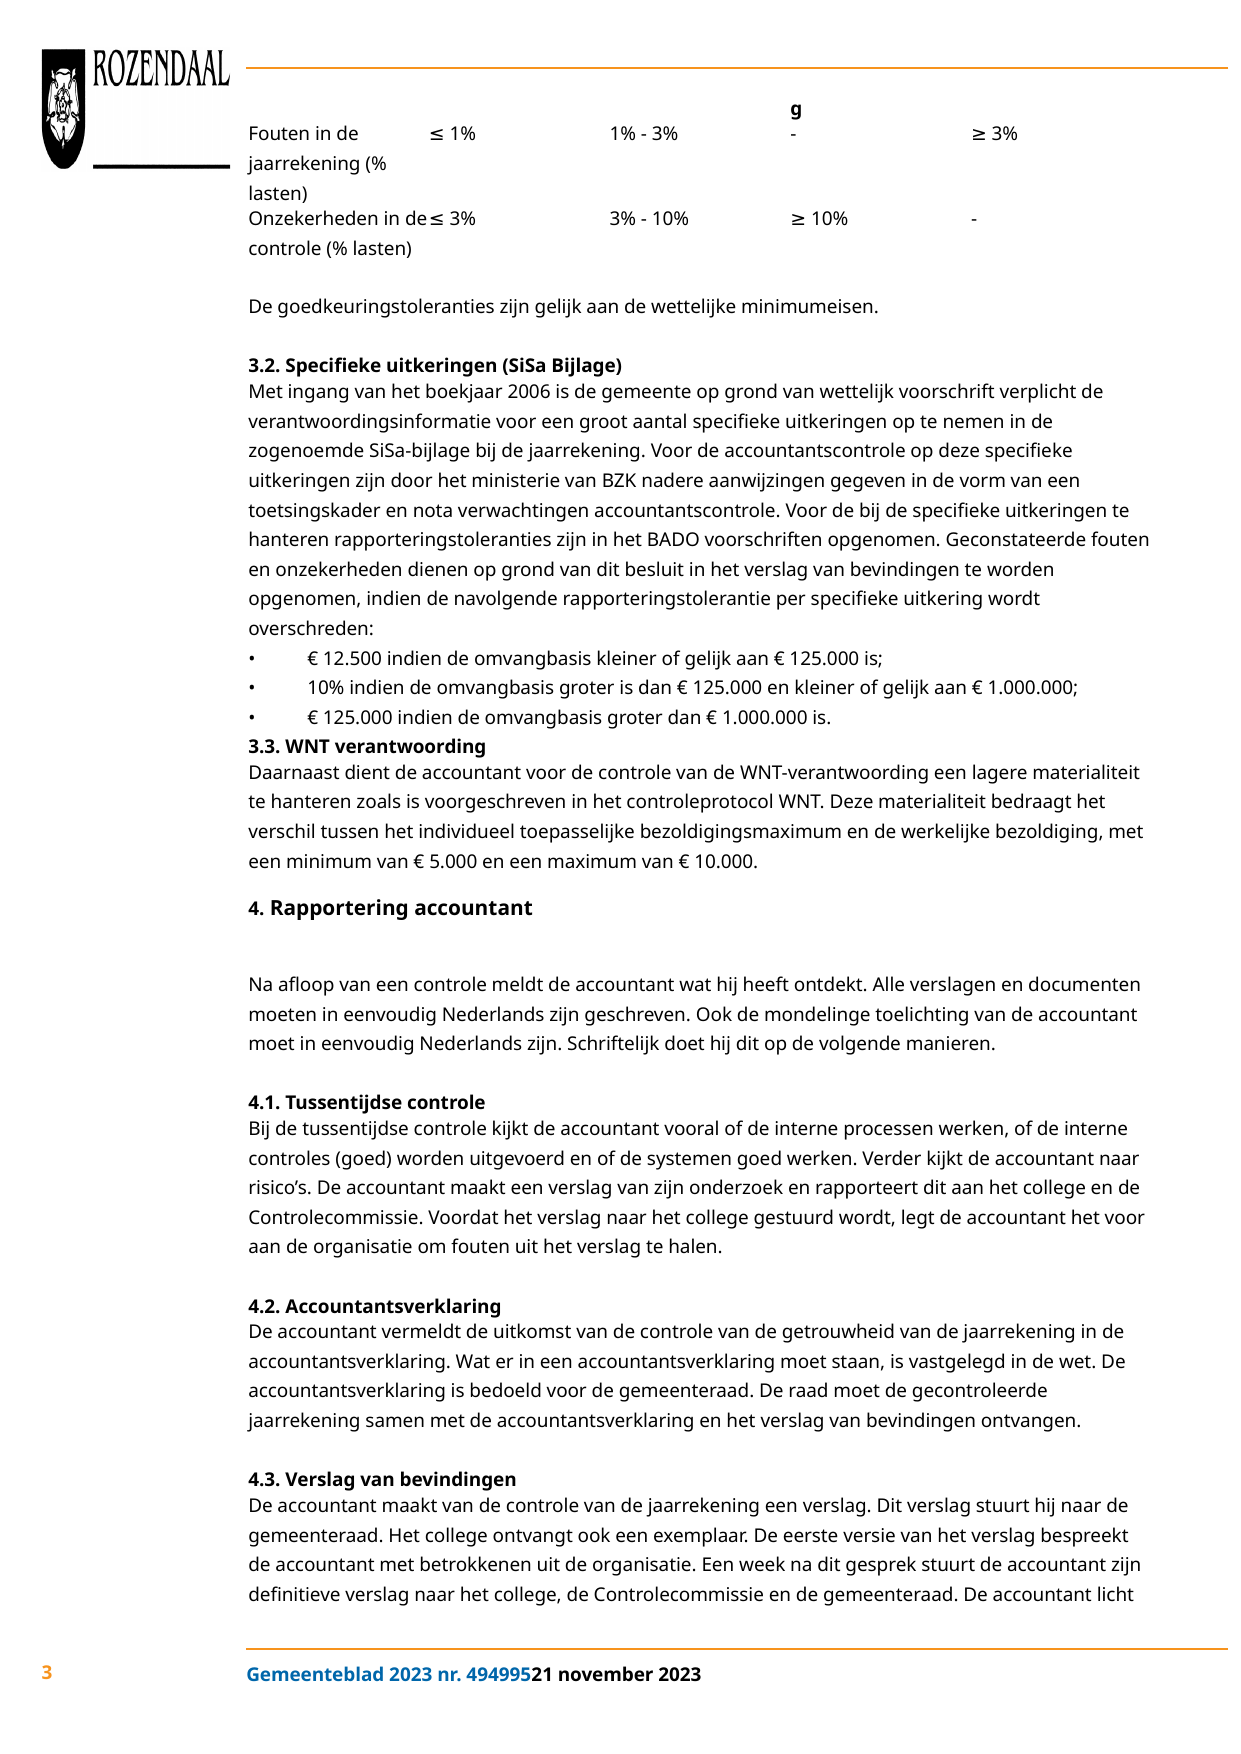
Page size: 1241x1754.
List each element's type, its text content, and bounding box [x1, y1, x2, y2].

text Na afloop van een controle meldt de accountant wat hij heeft ontdekt. Alle verslagen en documenten moeten in eenvoudig Nederlands zijn geschreven. Ook de mondelinge toelichting van de accountant moet in eenvoudig Nederlands zijn. Schriftelijk doet hij dit op de volgende manieren. [248, 971, 1152, 1056]
table_cell ≥ 10% [790, 205, 971, 261]
table_cell [971, 95, 1152, 121]
table_cell [609, 95, 790, 121]
text 4. Rapportering accountant [248, 893, 1152, 922]
table_cell ≥ 3% [971, 121, 1152, 205]
text 4.2. Accountantsverklaring [248, 1293, 1152, 1318]
table_cell [248, 95, 429, 121]
text 3.2. Specifieke uitkeringen (SiSa Bijlage) [248, 353, 1152, 378]
table_cell - [971, 205, 1152, 261]
list 10% indien de omvangbasis groter is dan € 125.000 en kleiner of gelijk aan € 1.000.000; [248, 674, 1152, 700]
table_cell - [790, 121, 971, 205]
text Met ingang van het boekjaar 2006 is de gemeente op grond van wettelijk voorschrift verplicht de verantwoordingsinformatie voor een groot aantal specifieke uitkeringen op te nemen in de zogenoemde SiSa-bijlage bij de jaarrekening. Voor de accountantscontrole op deze specifieke uitkeringen zijn door het ministerie van BZK nadere aanwijzingen gegeven in de vorm van een toetsingskader en nota verwachtingen accountantscontrole. Voor de bij de specifieke uitkeringen te hanteren rapporteringstoleranties zijn in het BADO voorschriften opgenomen. Geconstateerde fouten en onzekerheden dienen op grond van dit besluit in het verslag van bevindingen te worden opgenomen, indien de navolgende rapporteringstolerantie per specifieke uitkering wordt overschreden: [248, 378, 1152, 641]
text De accountant vermeldt de uitkomst van de controle van de getrouwheid van de jaarrekening in de accountantsverklaring. Wat er in een accountantsverklaring moet staan, is vastgelegd in de wet. De accountantsverklaring is bedoeld voor de gemeenteraad. De raad moet de gecontroleerde jaarrekening samen met de accountantsverklaring en het verslag van bevindingen ontvangen. [248, 1318, 1152, 1433]
table_cell Onzekerheden in de controle (% lasten) [248, 205, 429, 261]
text Bij de tussentijdse controle kijkt de accountant vooral of de interne processen werken, of de interne controles (goed) worden uitgevoerd en of de systemen goed werken. Verder kijkt de accountant naar risico’s. De accountant maakt een verslag van zijn onderzoek en rapporteert dit aan het college en de Controlecommissie. Voordat het verslag naar het college gestuurd wordt, legt de accountant het voor aan de organisatie om fouten uit het verslag te halen. [248, 1115, 1152, 1259]
list € 125.000 indien de omvangbasis groter dan € 1.000.000 is. [248, 704, 1152, 729]
table_cell ≤ 1% [429, 121, 609, 205]
text Daarnaast dient de accountant voor de controle van de WNT-verantwoording een lagere materialiteit te hanteren zoals is voorgeschreven in het controleprotocol WNT. Deze materialiteit bedraagt het verschil tussen het individueel toepasselijke bezoldigingsmaximum en de werkelijke bezoldiging, met een minimum van € 5.000 en een maximum van € 10.000. [248, 759, 1152, 874]
table_cell [429, 95, 609, 121]
text De accountant maakt van de controle van de jaarrekening een verslag. Dit verslag stuurt hij naar de gemeenteraad. Het college ontvangt ook een exemplaar. De eerste versie van het verslag bespreekt de accountant met betrokkenen uit de organisatie. Een week na dit gesprek stuurt de accountant zijn definitieve verslag naar het college, de Controlecommissie en de gemeenteraad. De accountant licht [248, 1492, 1152, 1607]
table_cell Fouten in de jaarrekening (% lasten) [248, 121, 429, 205]
table_cell 3% - 10% [609, 205, 790, 261]
text 3.3. WNT verantwoording [248, 733, 1152, 759]
table_cell ≤ 3% [429, 205, 609, 261]
text 4.1. Tussentijdse controle [248, 1089, 1152, 1115]
table_cell g [790, 95, 971, 121]
list € 12.500 indien de omvangbasis kleiner of gelijk aan € 125.000 is; [248, 645, 1152, 670]
picture [41, 47, 231, 172]
text De goedkeuringstoleranties zijn gelijk aan de wettelijke minimumeisen. [248, 293, 1152, 319]
table_cell 1% - 3% [609, 121, 790, 205]
text 4.3. Verslag van bevindingen [248, 1466, 1152, 1492]
